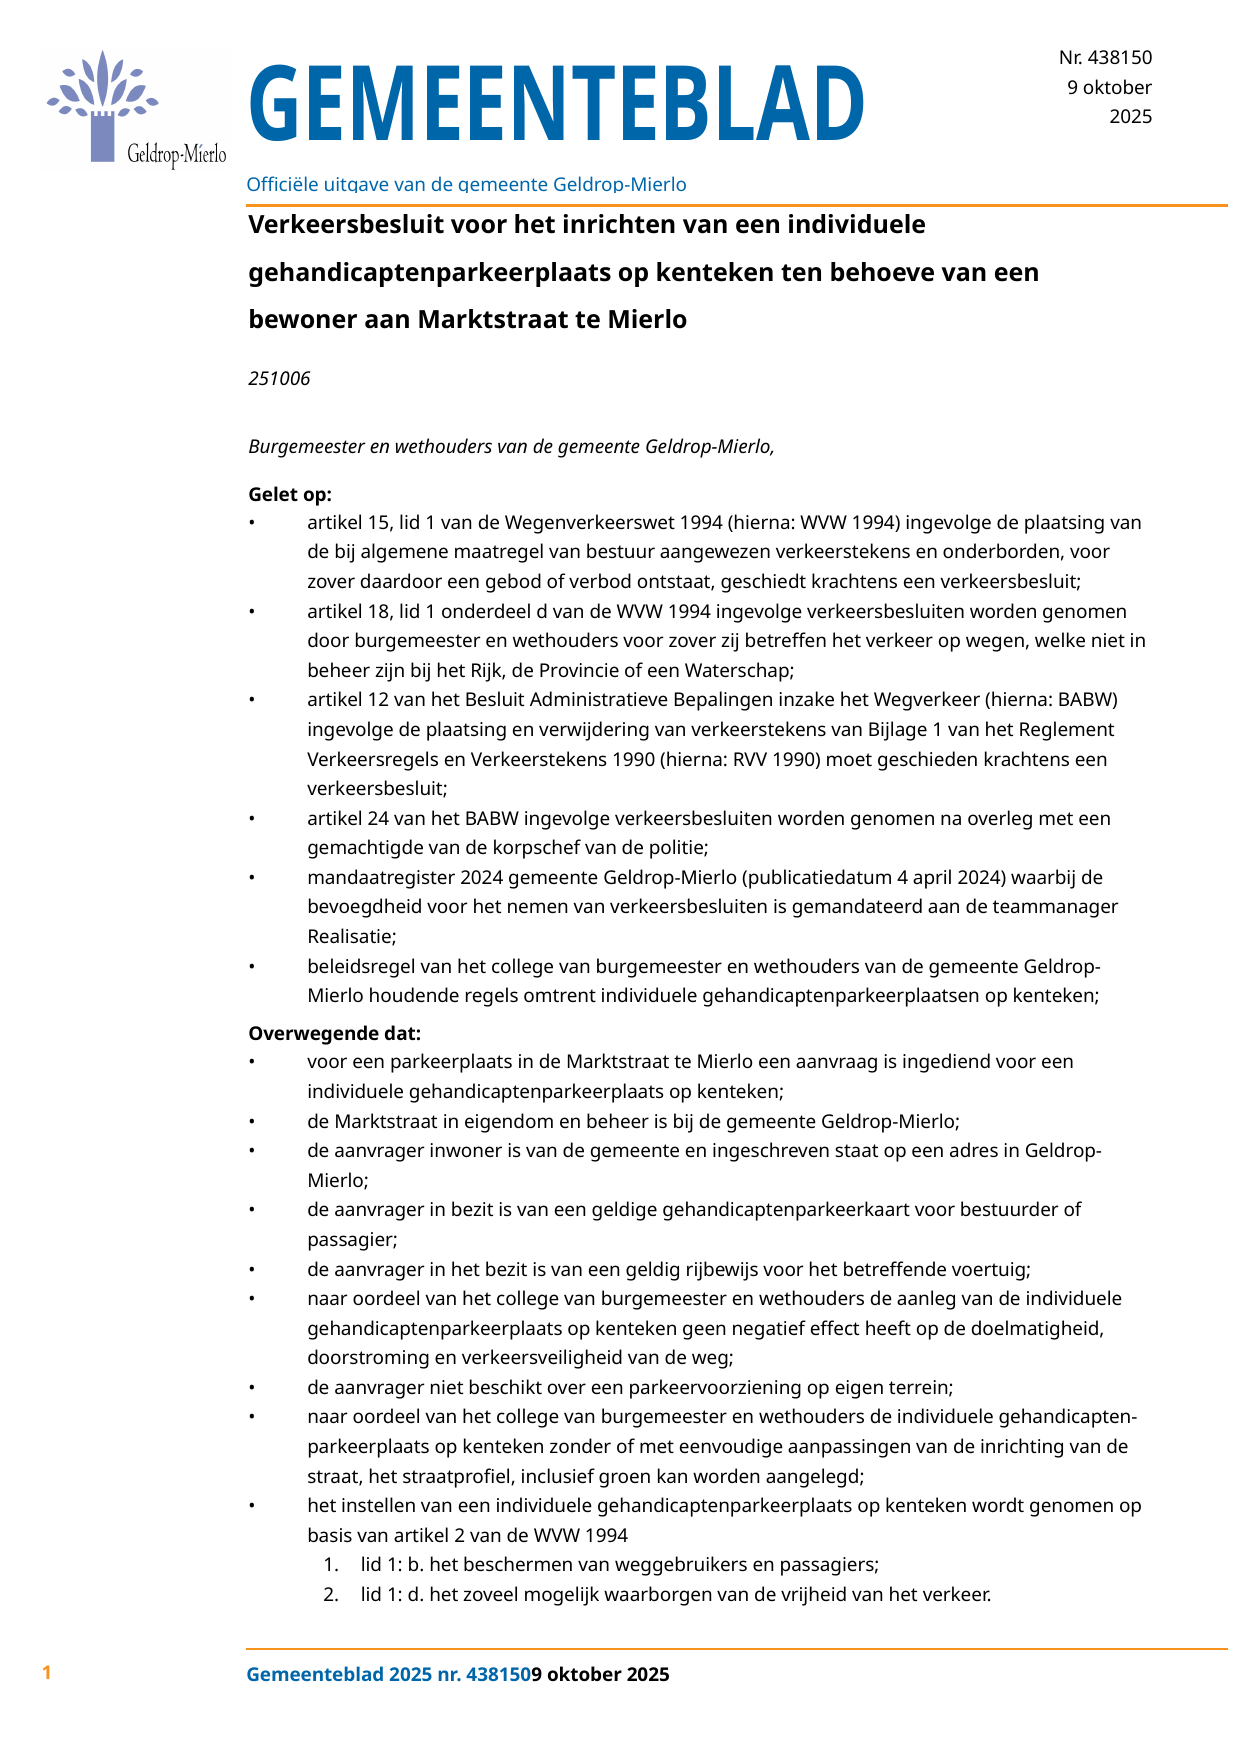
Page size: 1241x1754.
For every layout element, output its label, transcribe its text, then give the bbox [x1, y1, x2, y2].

list de aanvrager niet beschikt over een parkeervoorziening op eigen terrein; [248, 1374, 1152, 1400]
list lid 1: d. het zoveel mogelijk waarborgen van de vrijheid van het verkeer. [323, 1581, 1152, 1607]
list naar oordeel van het college van burgemeester en wethouders de individuele gehandicapten-parkeerplaats op kenteken zonder of met eenvoudige aanpassingen van de inrichting van de straat, het straatprofiel, inclusief groen kan worden aangelegd; [248, 1404, 1152, 1489]
text Overwegende dat: [248, 1020, 1152, 1046]
list de aanvrager inwoner is van de gemeente en ingeschreven staat op een adres in Geldrop-Mierlo; [248, 1137, 1152, 1193]
text Verkeersbesluit voor het inrichten van een individuele gehandicaptenparkeerplaats op kenteken ten behoeve van een bewoner aan Marktstraat te Mierlo [248, 207, 1152, 336]
list artikel 12 van het Besluit Administratieve Bepalingen inzake het Wegverkeer (hierna: BABW) ingevolge de plaatsing en verwijdering van verkeerstekens van Bijlage 1 van het Reglement Verkeersregels en Verkeerstekens 1990 (hierna: RVV 1990) moet geschieden krachtens een verkeersbesluit; [248, 687, 1152, 801]
list naar oordeel van het college van burgemeester en wethouders de aanleg van de individuele gehandicaptenparkeerplaats op kenteken geen negatief effect heeft op de doelmatigheid, doorstroming en verkeersveiligheid van de weg; [248, 1285, 1152, 1370]
text Burgemeester en wethouders van de gemeente Geldrop-Mierlo, [248, 433, 1152, 459]
list beleidsregel van het college van burgemeester en wethouders van de gemeente Geldrop-Mierlo houdende regels omtrent individuele gehandicaptenparkeerplaatsen op kenteken; [248, 953, 1152, 1008]
list mandaatregister 2024 gemeente Geldrop-Mierlo (publicatiedatum 4 april 2024) waarbij de bevoegdheid voor het nemen van verkeersbesluiten is gemandateerd aan de teammanager Realisatie; [248, 864, 1152, 949]
list artikel 24 van het BABW ingevolge verkeersbesluiten worden genomen na overleg met een gemachtigde van de korpschef van de politie; [248, 805, 1152, 860]
list het instellen van een individuele gehandicaptenparkeerplaats op kenteken wordt genomen op basis van artikel 2 van de WVW 1994 [248, 1492, 1152, 1548]
list de aanvrager in het bezit is van een geldig rijbewijs voor het betreffende voertuig; [248, 1256, 1152, 1282]
list de aanvrager in bezit is van een geldige gehandicaptenparkeerkaart voor bestuurder of passagier; [248, 1197, 1152, 1252]
list lid 1: b. het beschermen van weggebruikers en passagiers; [323, 1552, 1152, 1577]
picture [41, 47, 231, 172]
list voor een parkeerplaats in de Marktstraat te Mierlo een aanvraag is ingediend voor een individuele gehandicaptenparkeerplaats op kenteken; [248, 1049, 1152, 1104]
list de Marktstraat in eigendom en beheer is bij de gemeente Geldrop-Mierlo; [248, 1108, 1152, 1134]
list artikel 18, lid 1 onderdeel d van de WVW 1994 ingevolge verkeersbesluiten worden genomen door burgemeester en wethouders voor zover zij betreffen het verkeer op wegen, welke niet in beheer zijn bij het Rijk, de Provincie of een Waterschap; [248, 598, 1152, 683]
text Gelet op: [248, 481, 1152, 507]
text 251006 [248, 366, 1152, 391]
list artikel 15, lid 1 van de Wegenverkeerswet 1994 (hierna: WVW 1994) ingevolge de plaatsing van de bij algemene maatregel van bestuur aangewezen verkeerstekens en onderborden, voor zover daardoor een gebod of verbod ontstaat, geschiedt krachtens een verkeersbesluit; [248, 509, 1152, 594]
